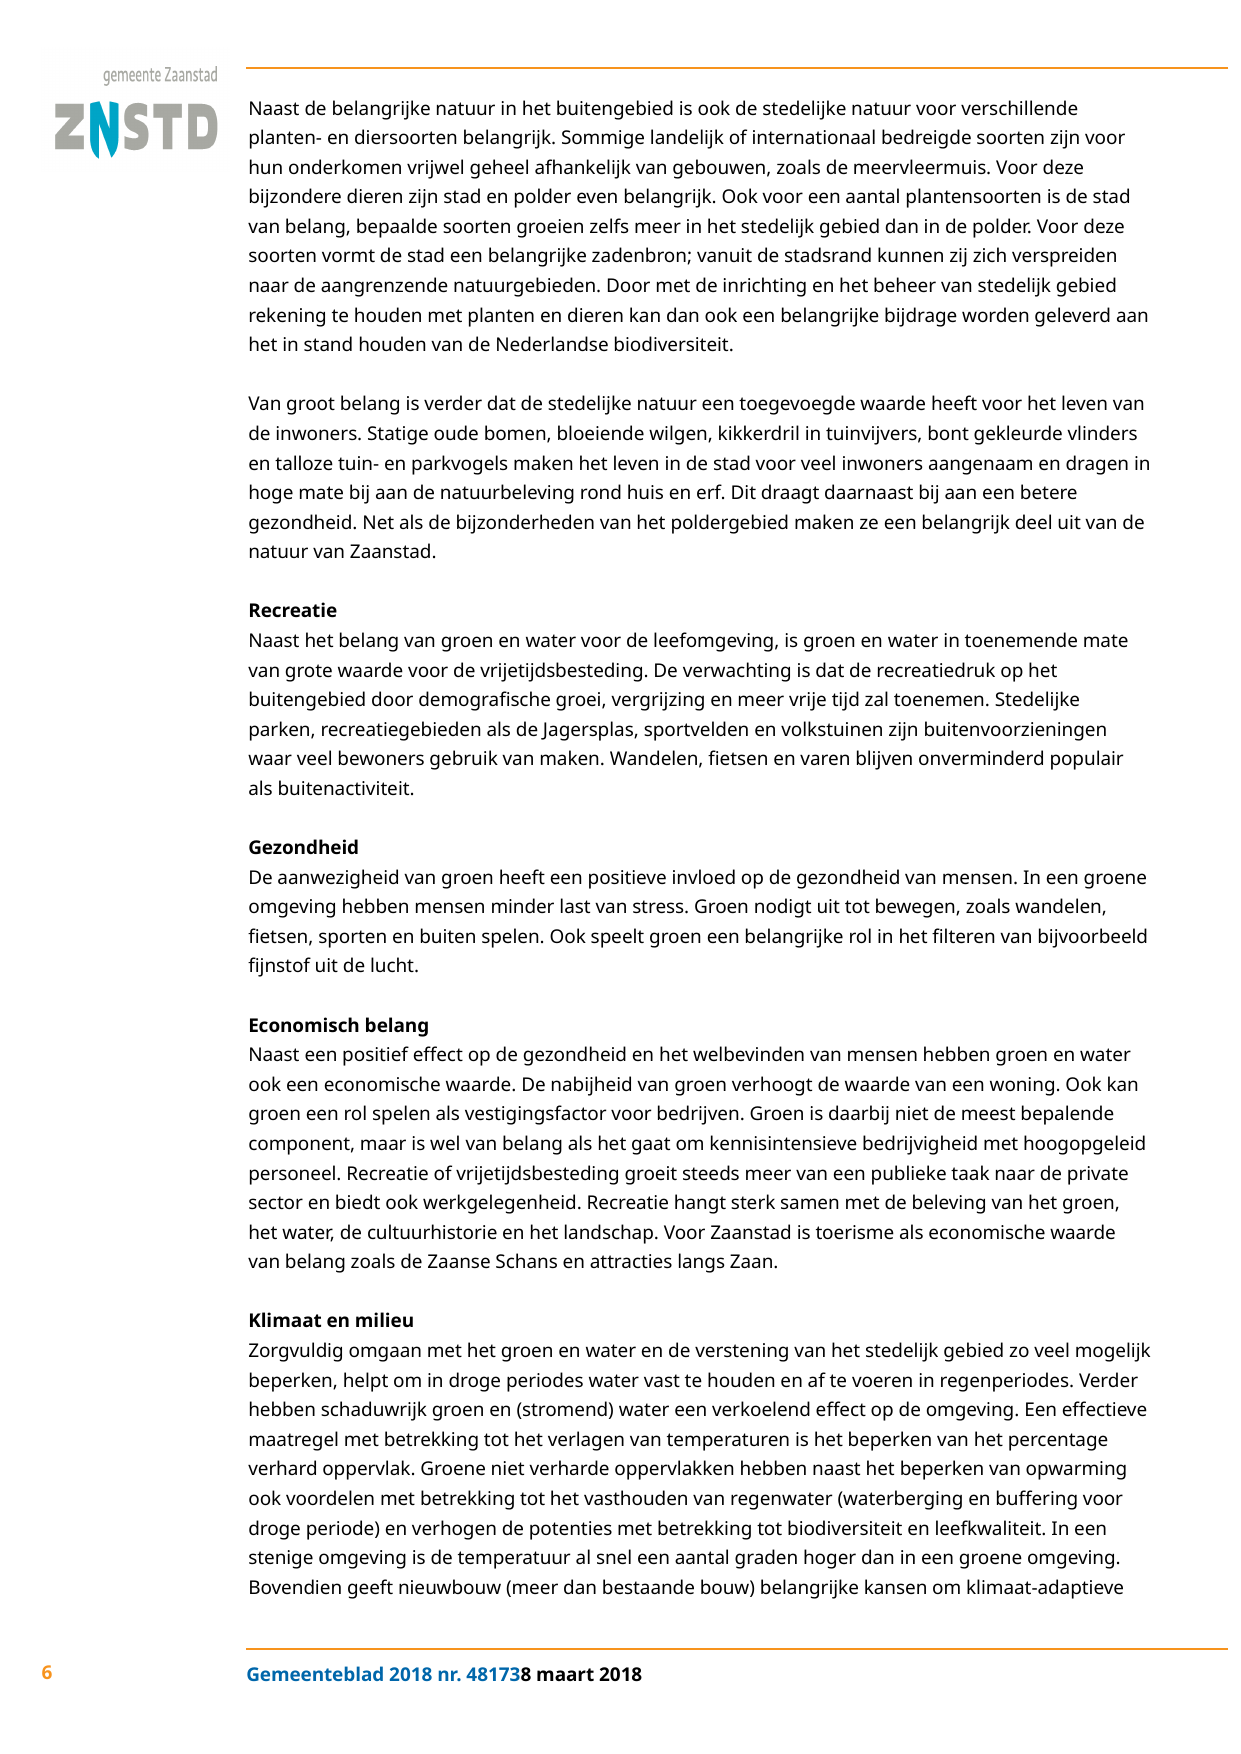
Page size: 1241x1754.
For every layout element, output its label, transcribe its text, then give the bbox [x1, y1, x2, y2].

text Klimaat en milieu [248, 1308, 1152, 1333]
text Recreatie [248, 598, 1152, 623]
text Naast het belang van groen en water voor de leefomgeving, is groen en water in toenemende mate van grote waarde voor de vrijetijdsbesteding. De verwachting is dat de recreatiedruk op het buitengebied door demografische groei, vergrijzing en meer vrije tijd zal toenemen. Stedelijke parken, recreatiegebieden als de Jagersplas, sportvelden en volkstuinen zijn buitenvoorzieningen waar veel bewoners gebruik van maken. Wandelen, fietsen en varen blijven onverminderd populair als buitenactiviteit. [248, 627, 1152, 801]
text Economisch belang [248, 1012, 1152, 1038]
text Gezondheid [248, 834, 1152, 860]
text Zorgvuldig omgaan met het groen en water en de verstening van het stedelijk gebied zo veel mogelijk beperken, helpt om in droge periodes water vast te houden en af te voeren in regenperiodes. Verder hebben schaduwrijk groen en (stromend) water een verkoelend effect op de omgeving. Een effectieve maatregel met betrekking tot het verlagen van temperaturen is het beperken van het percentage verhard oppervlak. Groene niet verharde oppervlakken hebben naast het beperken van opwarming ook voordelen met betrekking tot het vasthouden van regenwater (waterberging en buffering voor droge periode) en verhogen de potenties met betrekking tot biodiversiteit en leefkwaliteit. In een stenige omgeving is de temperatuur al snel een aantal graden hoger dan in een groene omgeving. Bovendien geeft nieuwbouw (meer dan bestaande bouw) belangrijke kansen om klimaat-adaptieve [248, 1337, 1152, 1600]
text Van groot belang is verder dat de stedelijke natuur een toegevoegde waarde heeft voor het leven van de inwoners. Statige oude bomen, bloeiende wilgen, kikkerdril in tuinvijvers, bont gekleurde vlinders en talloze tuin- en parkvogels maken het leven in de stad voor veel inwoners aangenaam en dragen in hoge mate bij aan de natuurbeleving rond huis en erf. Dit draagt daarnaast bij aan een betere gezondheid. Net als de bijzonderheden van het poldergebied maken ze een belangrijk deel uit van de natuur van Zaanstad. [248, 391, 1152, 564]
picture [41, 47, 231, 172]
text Naast een positief effect op de gezondheid en het welbevinden van mensen hebben groen en water ook een economische waarde. De nabijheid van groen verhoogt de waarde van een woning. Ook kan groen een rol spelen als vestigingsfactor voor bedrijven. Groen is daarbij niet de meest bepalende component, maar is wel van belang als het gaat om kennisintensieve bedrijvigheid met hoogopgeleid personeel. Recreatie of vrijetijdsbesteding groeit steeds meer van een publieke taak naar de private sector en biedt ook werkgelegenheid. Recreatie hangt sterk samen met de beleving van het groen, het water, de cultuurhistorie en het landschap. Voor Zaanstad is toerisme als economische waarde van belang zoals de Zaanse Schans en attracties langs Zaan. [248, 1041, 1152, 1274]
text De aanwezigheid van groen heeft een positieve invloed op de gezondheid van mensen. In een groene omgeving hebben mensen minder last van stress. Groen nodigt uit tot bewegen, zoals wandelen, fietsen, sporten en buiten spelen. Ook speelt groen een belangrijke rol in het filteren van bijvoorbeeld fijnstof uit de lucht. [248, 864, 1152, 978]
text Naast de belangrijke natuur in het buitengebied is ook de stedelijke natuur voor verschillende planten- en diersoorten belangrijk. Sommige landelijk of internationaal bedreigde soorten zijn voor hun onderkomen vrijwel geheel afhankelijk van gebouwen, zoals de meervleermuis. Voor deze bijzondere dieren zijn stad en polder even belangrijk. Ook voor een aantal plantensoorten is de stad van belang, bepaalde soorten groeien zelfs meer in het stedelijk gebied dan in de polder. Voor deze soorten vormt de stad een belangrijke zadenbron; vanuit de stadsrand kunnen zij zich verspreiden naar de aangrenzende natuurgebieden. Door met de inrichting en het beheer van stedelijk gebied rekening te houden met planten en dieren kan dan ook een belangrijke bijdrage worden geleverd aan het in stand houden van de Nederlandse biodiversiteit. [248, 95, 1152, 357]
